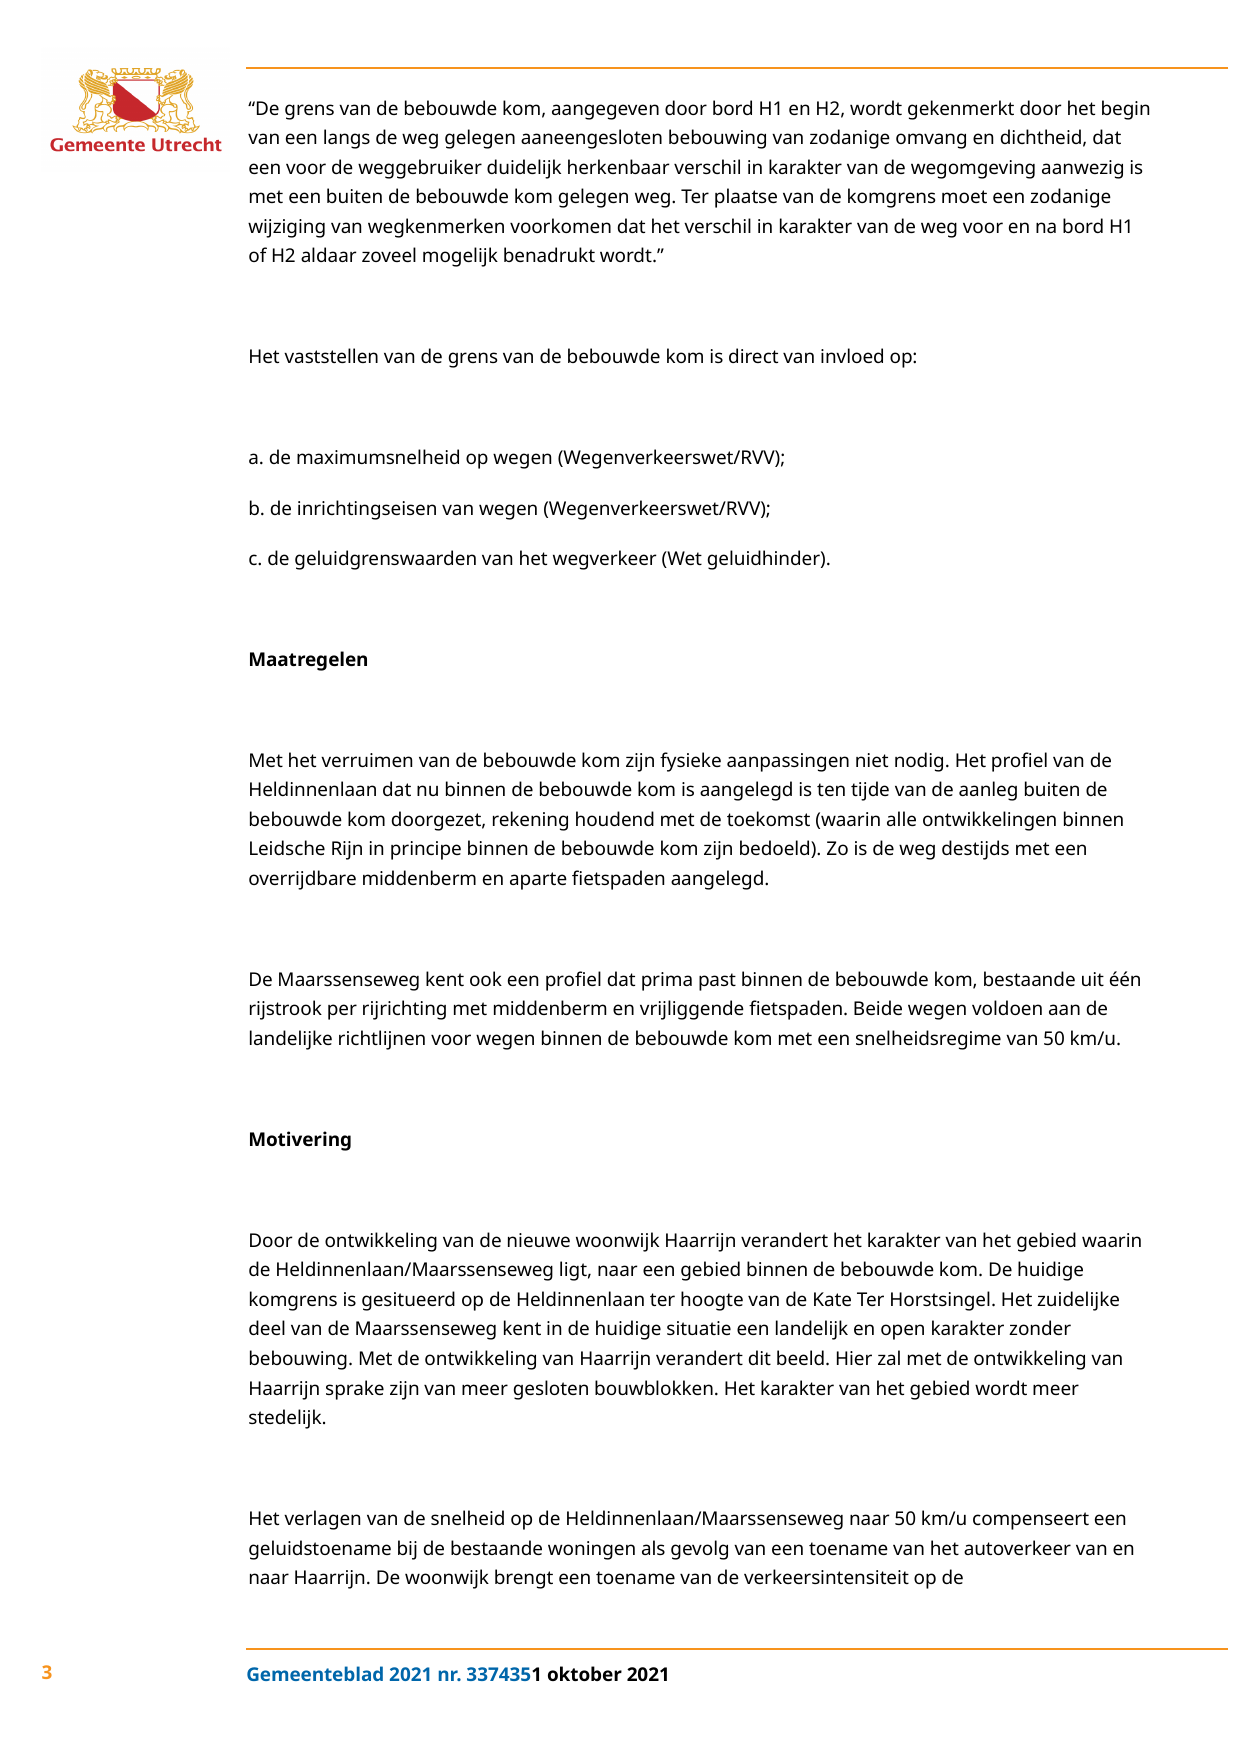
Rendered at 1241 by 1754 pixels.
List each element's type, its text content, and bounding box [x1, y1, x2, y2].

text Met het verruimen van de bebouwde kom zijn fysieke aanpassingen niet nodig. Het profiel van de Heldinnenlaan dat nu binnen de bebouwde kom is aangelegd is ten tijde van de aanleg buiten de bebouwde kom doorgezet, rekening houdend met de toekomst (waarin alle ontwikkelingen binnen Leidsche Rijn in principe binnen de bebouwde kom zijn bedoeld). Zo is de weg destijds met een overrijdbare middenberm en aparte fietspaden aangelegd. [248, 747, 1152, 891]
text De Maarssenseweg kent ook een profiel dat prima past binnen de bebouwde kom, bestaande uit één rijstrook per rijrichting met middenberm en vrijliggende fietspaden. Beide wegen voldoen aan de landelijke richtlijnen voor wegen binnen de bebouwde kom met een snelheidsregime van 50 km/u. [248, 966, 1152, 1051]
text Maatregelen [248, 646, 1152, 672]
text c. de geluidgrenswaarden van het wegverkeer (Wet geluidhinder). [248, 545, 1152, 571]
text Het vaststellen van de grens van de bebouwde kom is direct van invloed op: [248, 343, 1152, 369]
text Door de ontwikkeling van de nieuwe woonwijk Haarrijn verandert het karakter van het gebied waarin de Heldinnenlaan/Maarssenseweg ligt, naar een gebied binnen de bebouwde kom. De huidige komgrens is gesitueerd op de Heldinnenlaan ter hoogte van de Kate Ter Horstsingel. Het zuidelijke deel van de Maarssenseweg kent in de huidige situatie een landelijk en open karakter zonder bebouwing. Met de ontwikkeling van Haarrijn verandert dit beeld. Hier zal met de ontwikkeling van Haarrijn sprake zijn van meer gesloten bouwblokken. Het karakter van het gebied wordt meer stedelijk. [248, 1227, 1152, 1430]
text a. de maximumsnelheid op wegen (Wegenverkeerswet/RVV); [248, 444, 1152, 470]
text Het verlagen van de snelheid op de Heldinnenlaan/Maarssenseweg naar 50 km/u compenseert een geluidstoename bij de bestaande woningen als gevolg van een toename van het autoverkeer van en naar Haarrijn. De woonwijk brengt een toename van de verkeersintensiteit op de [248, 1505, 1152, 1590]
text Motivering [248, 1126, 1152, 1152]
text “De grens van de bebouwde kom, aangegeven door bord H1 en H2, wordt gekenmerkt door het begin van een langs de weg gelegen aaneengesloten bebouwing van zodanige omvang en dichtheid, dat een voor de weggebruiker duidelijk herkenbaar verschil in karakter van de wegomgeving aanwezig is met een buiten de bebouwde kom gelegen weg. Ter plaatse van de komgrens moet een zodanige wijziging van wegkenmerken voorkomen dat het verschil in karakter van de weg voor en na bord H1 of H2 aldaar zoveel mogelijk benadrukt wordt.” [248, 95, 1152, 268]
picture [41, 47, 231, 172]
text b. de inrichtingseisen van wegen (Wegenverkeerswet/RVV); [248, 495, 1152, 521]
